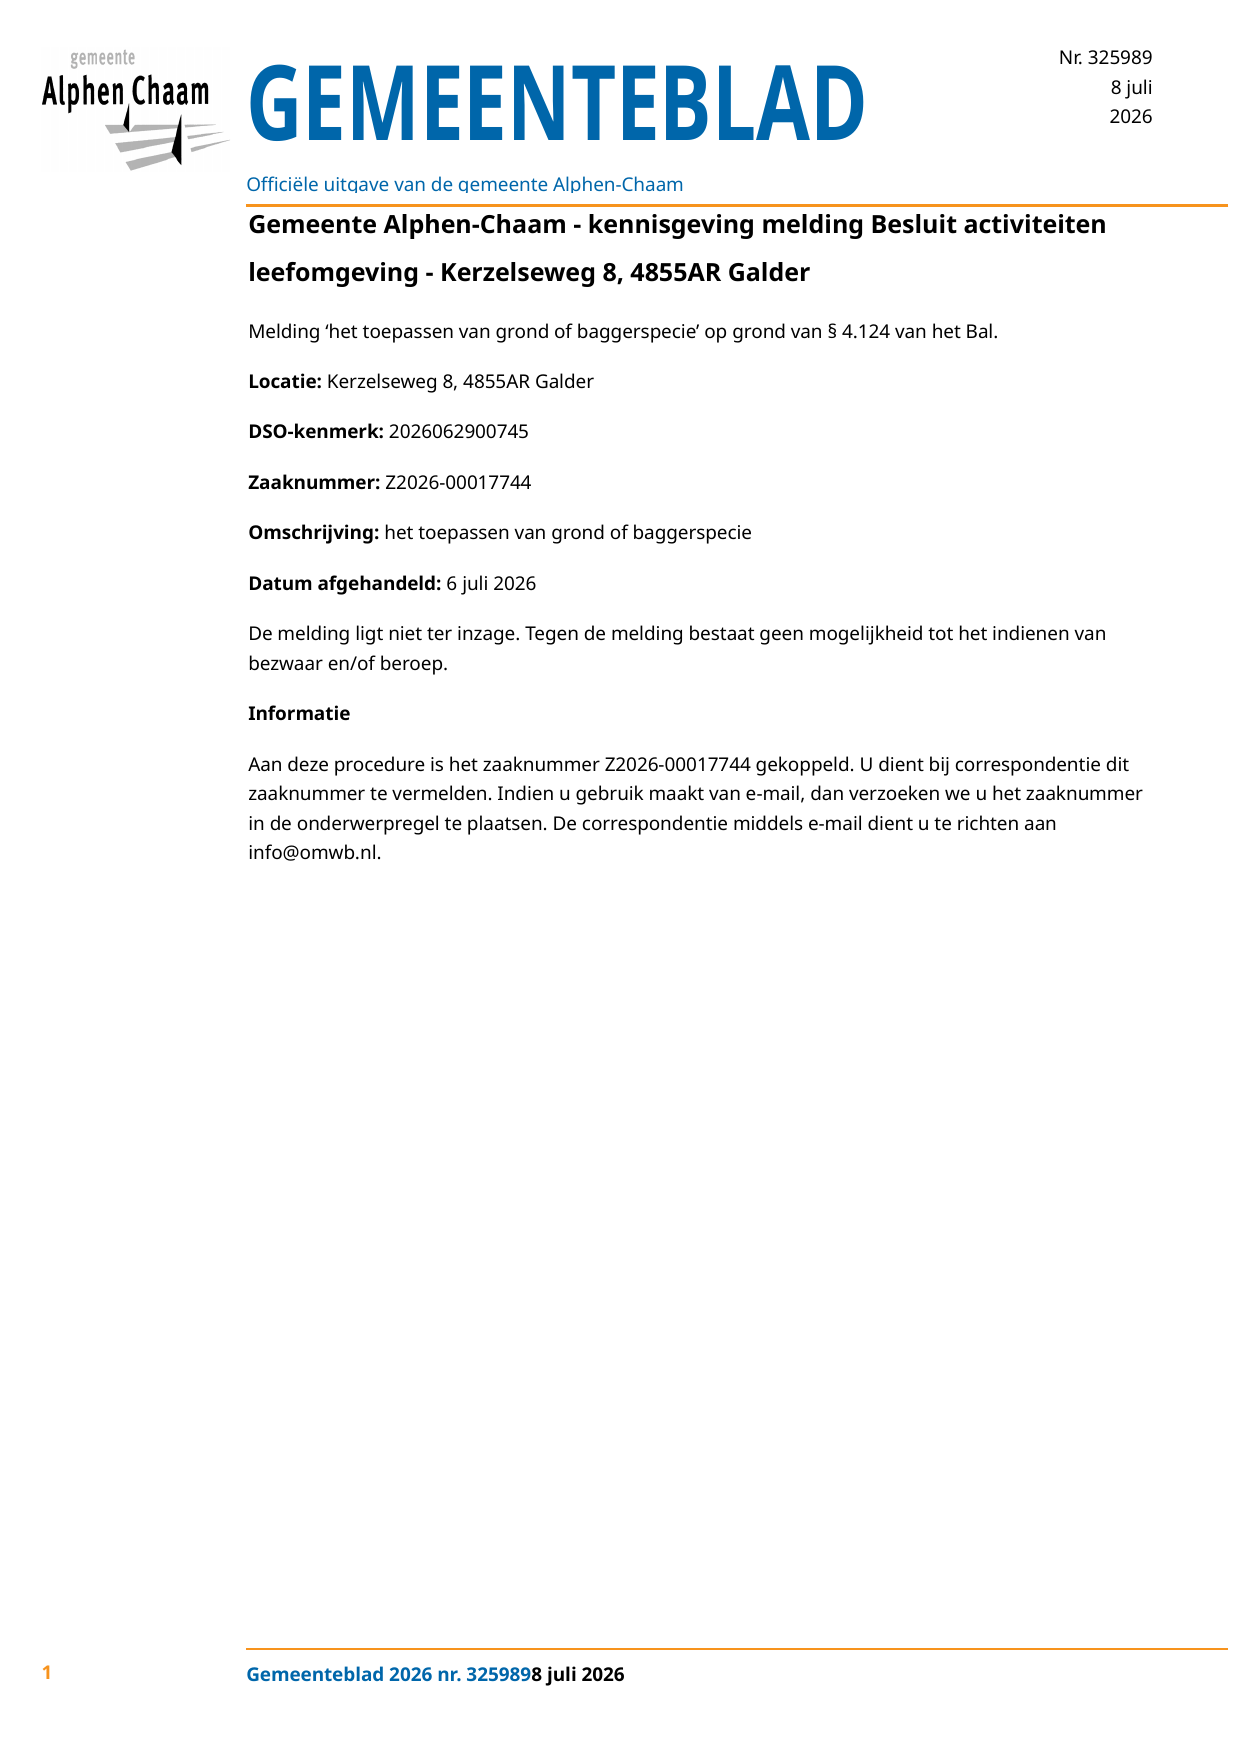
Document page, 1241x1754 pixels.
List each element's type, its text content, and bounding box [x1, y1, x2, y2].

text Locatie: Kerzelseweg 8, 4855AR Galder [248, 368, 1152, 394]
text Zaaknummer: Z2026-00017744 [248, 469, 1152, 495]
text Omschrijving: het toepassen van grond of baggerspecie [248, 519, 1152, 545]
text DSO-kenmerk: 2026062900745 [248, 419, 1152, 444]
text Gemeente Alphen-Chaam - kennisgeving melding Besluit activiteiten leefomgeving - Kerzelseweg 8, 4855AR Galder [248, 207, 1152, 288]
text Informatie [248, 700, 1152, 726]
text Aan deze procedure is het zaaknummer Z2026-00017744 gekoppeld. U dient bij correspondentie dit zaaknummer te vermelden. Indien u gebruik maakt van e-mail, dan verzoeken we u het zaaknummer in de onderwerpregel te plaatsen. De correspondentie middels e-mail dient u te richten aan info@omwb.nl. [248, 751, 1152, 865]
text Melding ‘het toepassen van grond of baggerspecie’ op grond van § 4.124 van het Bal. [248, 318, 1152, 344]
picture [41, 47, 231, 172]
text Datum afgehandeld: 6 juli 2026 [248, 570, 1152, 596]
text De melding ligt niet ter inzage. Tegen de melding bestaat geen mogelijkheid tot het indienen van bezwaar en/of beroep. [248, 620, 1152, 676]
